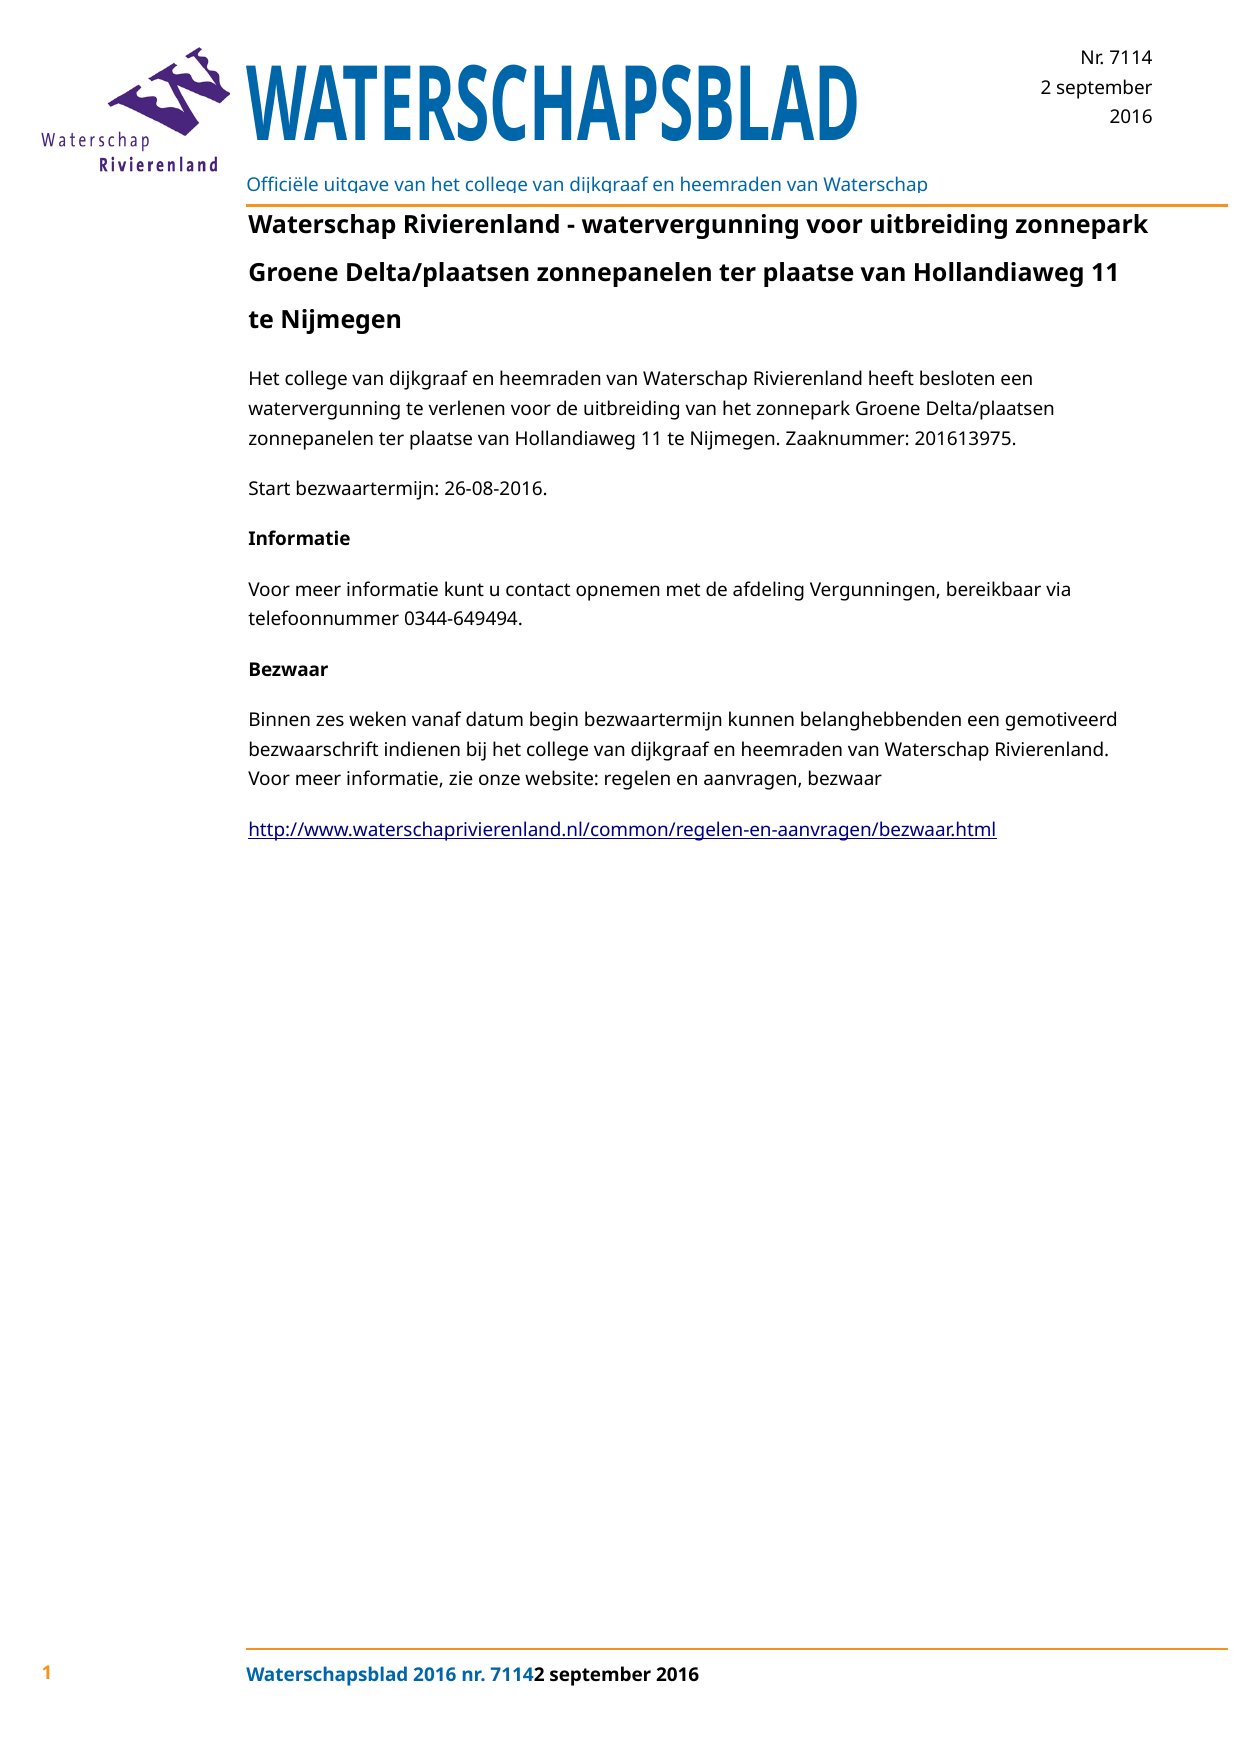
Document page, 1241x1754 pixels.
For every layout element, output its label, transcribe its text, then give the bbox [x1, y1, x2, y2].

text Het college van dijkgraaf en heemraden van Waterschap Rivierenland heeft besloten een watervergunning te verlenen voor de uitbreiding van het zonnepark Groene Delta/plaatsen zonnepanelen ter plaatse van Hollandiaweg 11 te Nijmegen. Zaaknummer: 201613975. [248, 366, 1152, 450]
picture [41, 47, 231, 172]
text Binnen zes weken vanaf datum begin bezwaartermijn kunnen belanghebbenden een gemotiveerd bezwaarschrift indienen bij het college van dijkgraaf en heemraden van Waterschap Rivierenland. Voor meer informatie, zie onze website: regelen en aanvragen, bezwaar [248, 706, 1152, 791]
text Voor meer informatie kunt u contact opnemen met de afdeling Vergunningen, bereikbaar via telefoonnummer 0344-649494. [248, 576, 1152, 631]
text http://www.waterschaprivierenland.nl/common/regelen-en-aanvragen/bezwaar.html [248, 816, 1152, 842]
text Waterschap Rivierenland - watervergunning voor uitbreiding zonnepark Groene Delta/plaatsen zonnepanelen ter plaatse van Hollandiaweg 11 te Nijmegen [248, 207, 1152, 336]
text Bezwaar [248, 656, 1152, 682]
text Informatie [248, 526, 1152, 551]
text Start bezwaartermijn: 26-08-2016. [248, 475, 1152, 501]
